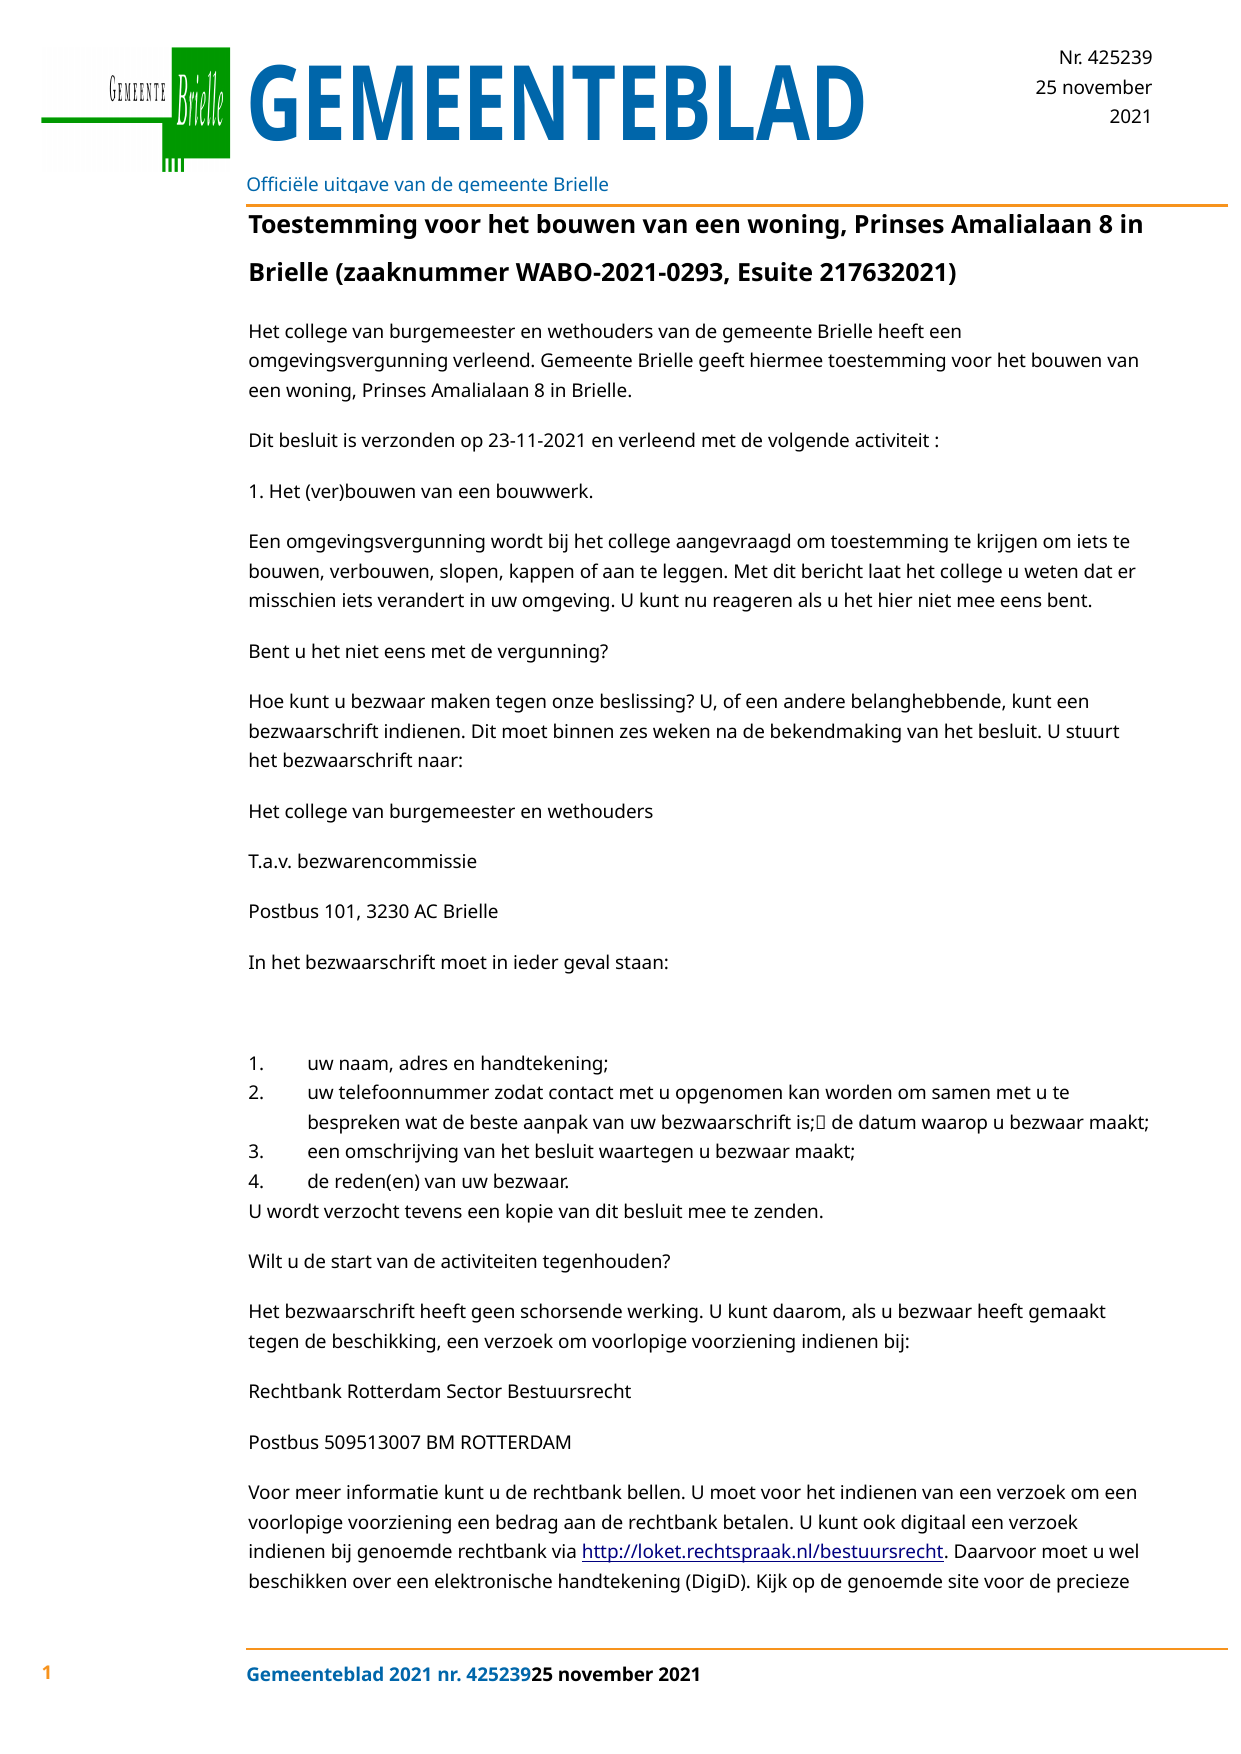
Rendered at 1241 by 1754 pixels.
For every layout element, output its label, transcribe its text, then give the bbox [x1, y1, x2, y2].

list de reden(en) van uw bezwaar. [248, 1168, 1152, 1194]
list uw naam, adres en handtekening; [248, 1050, 1152, 1076]
text Het college van burgemeester en wethouders van de gemeente Brielle heeft een omgevingsvergunning verleend. Gemeente Brielle geeft hiermee toestemming voor het bouwen van een woning, Prinses Amalialaan 8 in Brielle. [248, 318, 1152, 403]
text Postbus 101, 3230 AC Brielle [248, 899, 1152, 924]
text Wilt u de start van de activiteiten tegenhouden? [248, 1248, 1152, 1274]
text U wordt verzocht tevens een kopie van dit besluit mee te zenden. [248, 1198, 1152, 1224]
text Postbus 509513007 BM ROTTERDAM [248, 1429, 1152, 1455]
text 1. Het (ver)bouwen van een bouwwerk. [248, 478, 1152, 504]
text Het bezwaarschrift heeft geen schorsende werking. U kunt daarom, als u bezwaar heeft gemaakt tegen de beschikking, een verzoek om voorlopige voorziening indienen bij: [248, 1299, 1152, 1354]
text Dit besluit is verzonden op 23-11-2021 en verleend met de volgende activiteit : [248, 427, 1152, 453]
text Rechtbank Rotterdam Sector Bestuursrecht [248, 1379, 1152, 1404]
text T.a.v. bezwarencommissie [248, 848, 1152, 874]
text In het bezwaarschrift moet in ieder geval staan: [248, 949, 1152, 975]
text Hoe kunt u bezwaar maken tegen onze beslissing? U, of een andere belanghebbende, kunt een bezwaarschrift indienen. Dit moet binnen zes weken na de bekendmaking van het besluit. U stuurt het bezwaarschrift naar: [248, 688, 1152, 773]
text Voor meer informatie kunt u de rechtbank bellen. U moet voor het indienen van een verzoek om een voorlopige voorziening een bedrag aan de rechtbank betalen. U kunt ook digitaal een verzoek indienen bij genoemde rechtbank via http://loket.rechtspraak.nl/bestuursrecht. Daarvoor moet u wel beschikken over een elektronische handtekening (DigiD). Kijk op de genoemde site voor de precieze [248, 1479, 1152, 1594]
text Een omgevingsvergunning wordt bij het college aangevraagd om toestemming te krijgen om iets te bouwen, verbouwen, slopen, kappen of aan te leggen. Met dit bericht laat het college u weten dat er misschien iets verandert in uw omgeving. U kunt nu reageren als u het hier niet mee eens bent. [248, 528, 1152, 613]
text Toestemming voor het bouwen van een woning, Prinses Amalialaan 8 in Brielle (zaaknummer WABO-2021-0293, Esuite 217632021) [248, 207, 1152, 288]
list uw telefoonnummer zodat contact met u opgenomen kan worden om samen met u te bespreken wat de beste aanpak van uw bezwaarschrift is; de datum waarop u bezwaar maakt; [248, 1079, 1152, 1135]
picture [41, 47, 231, 172]
list een omschrijving van het besluit waartegen u bezwaar maakt; [248, 1139, 1152, 1164]
text Het college van burgemeester en wethouders [248, 798, 1152, 824]
text Bent u het niet eens met de vergunning? [248, 638, 1152, 664]
